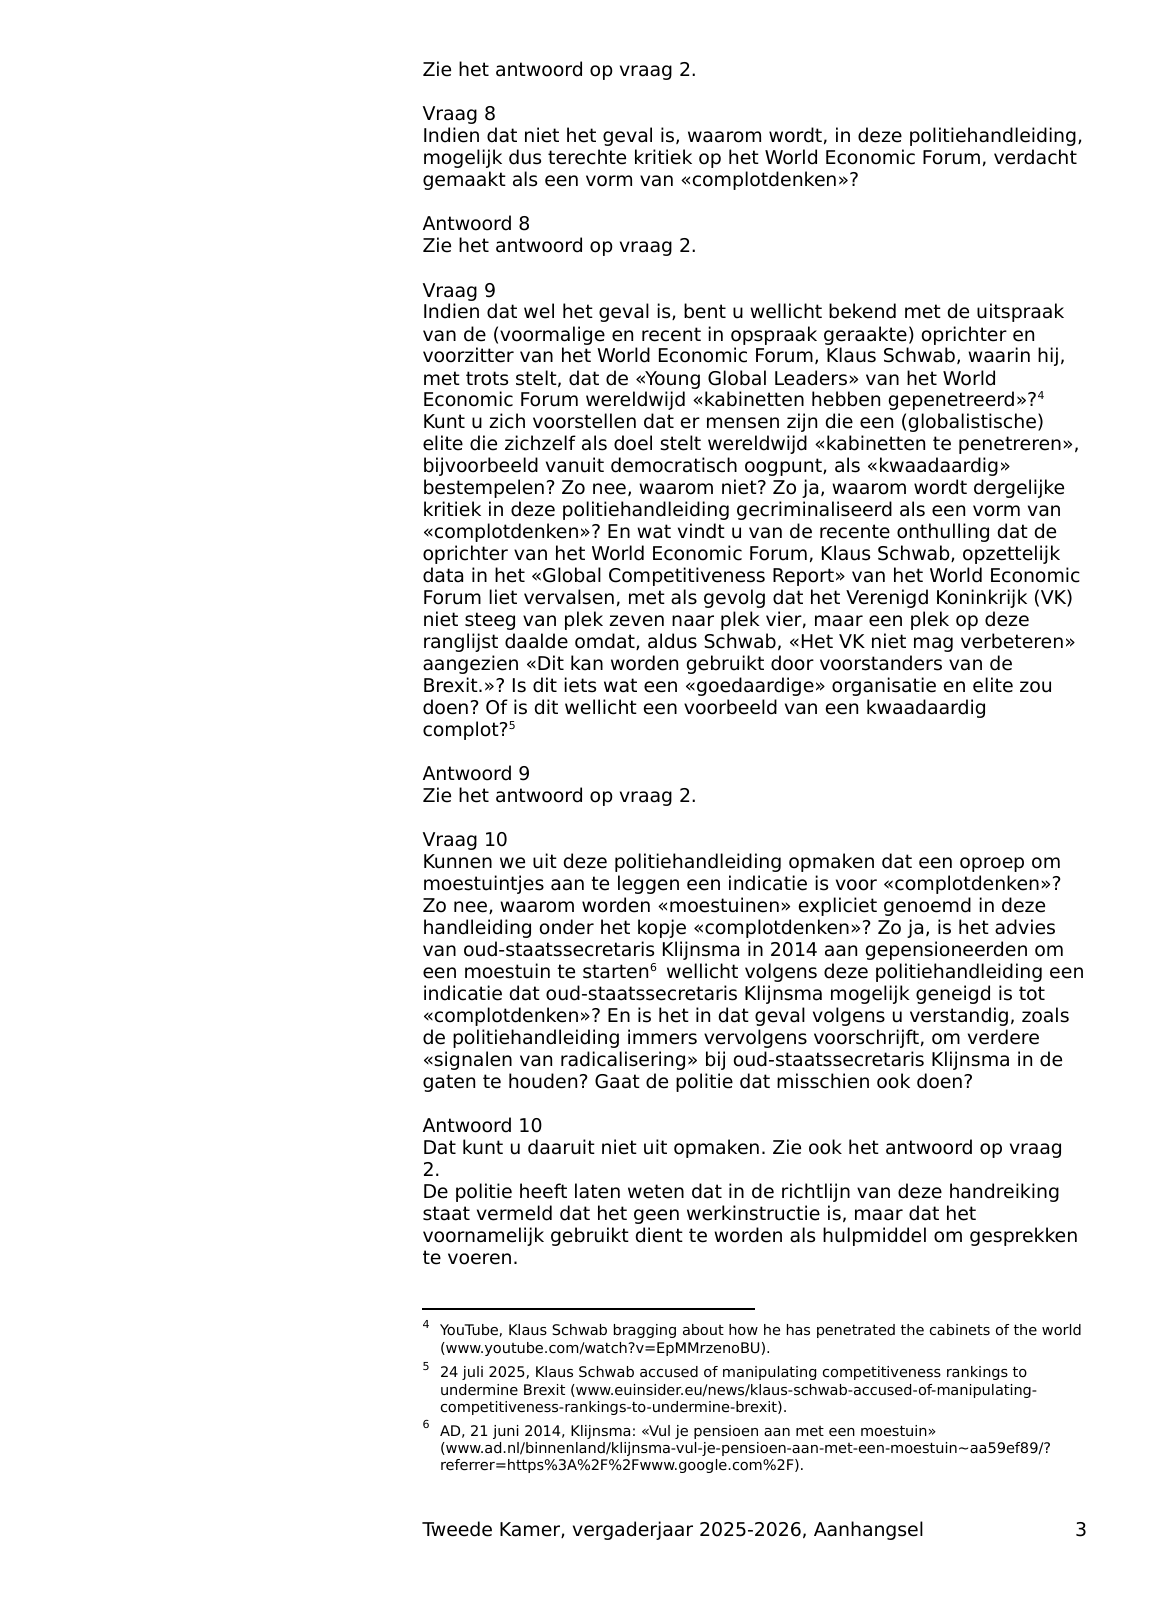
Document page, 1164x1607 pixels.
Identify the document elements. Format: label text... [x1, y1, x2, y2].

text AD, 21 juni 2014, Klijnsma: «Vul je pensioen aan met een moestuin» (www.ad.nl/binnenland/klijnsma-vul-je-pensioen-aan-met-een-moestuin~aa59ef89/?referrer=https%3A%2F%2Fwww.google.com%2F). [422, 1418, 1087, 1474]
text Vraag 10 [422, 829, 1087, 851]
text Dat kunt u daaruit niet uit opmaken. Zie ook het antwoord op vraag 2. [422, 1137, 1087, 1181]
text Vraag 8 [422, 103, 1087, 125]
text Indien dat wel het geval is, bent u wellicht bekend met de uitspraak van de (voormalige en recent in opspraak geraakte) oprichter en voorzitter van het World Economic Forum, Klaus Schwab, waarin hij, met trots stelt, dat de «Young Global Leaders» van het World Economic Forum wereldwijd «kabinetten hebben gepenetreerd»? Kunt u zich voorstellen dat er mensen zijn die een (globalistische) elite die zichzelf als doel stelt wereldwijd «kabinetten te penetreren», bijvoorbeeld vanuit democratisch oogpunt, als «kwaadaardig» bestempelen? Zo nee, waarom niet? Zo ja, waarom wordt dergelijke kritiek in deze politiehandleiding gecriminaliseerd als een vorm van «complotdenken»? En wat vindt u van de recente onthulling dat de oprichter van het World Economic Forum, Klaus Schwab, opzettelijk data in het «Global Competitiveness Report» van het World Economic Forum liet vervalsen, met als gevolg dat het Verenigd Koninkrijk (VK) niet steeg van plek zeven naar plek vier, maar een plek op deze ranglijst daalde omdat, aldus Schwab, «Het VK niet mag verbeteren» aangezien «Dit kan worden gebruikt door voorstanders van de Brexit.»? Is dit iets wat een «goedaardige» organisatie en elite zou doen? Of is dit wellicht een voorbeeld van een kwaadaardig complot? [422, 301, 1087, 741]
text Antwoord 9 [422, 763, 1087, 785]
text Zie het antwoord op vraag 2. [422, 59, 1087, 81]
text YouTube, Klaus Schwab bragging about how he has penetrated the cabinets of the world (www.youtube.com/watch?v=EpMMrzenoBU). [422, 1318, 1087, 1357]
text Kunnen we uit deze politiehandleiding opmaken dat een oproep om moestuintjes aan te leggen een indicatie is voor «complotdenken»? Zo nee, waarom worden «moestuinen» expliciet genoemd in deze handleiding onder het kopje «complotdenken»? Zo ja, is het advies van oud-staatssecretaris Klijnsma in 2014 aan gepensioneerden om een moestuin te starten wellicht volgens deze politiehandleiding een indicatie dat oud-staatssecretaris Klijnsma mogelijk geneigd is tot «complotdenken»? En is het in dat geval volgens u verstandig, zoals de politiehandleiding immers vervolgens voorschrijft, om verdere «signalen van radicalisering» bij oud-staatssecretaris Klijnsma in de gaten te houden? Gaat de politie dat misschien ook doen? [422, 851, 1087, 1093]
text Antwoord 10 [422, 1115, 1087, 1137]
text Indien dat niet het geval is, waarom wordt, in deze politiehandleiding, mogelijk dus terechte kritiek op het World Economic Forum, verdacht gemaakt als een vorm van «complotdenken»? [422, 125, 1087, 191]
text Vraag 9 [422, 279, 1087, 301]
text Antwoord 8 [422, 213, 1087, 235]
text Zie het antwoord op vraag 2. [422, 235, 1087, 257]
text 24 juli 2025, Klaus Schwab accused of manipulating competitiveness rankings to undermine Brexit (www.euinsider.eu/news/klaus-schwab-accused-of-manipulating-competitiveness-rankings-to-undermine-brexit). [422, 1360, 1087, 1416]
text Zie het antwoord op vraag 2. [422, 785, 1087, 807]
text De politie heeft laten weten dat in de richtlijn van deze handreiking staat vermeld dat het geen werkinstructie is, maar dat het voornamelijk gebruikt dient te worden als hulpmiddel om gesprekken te voeren. [422, 1181, 1087, 1269]
